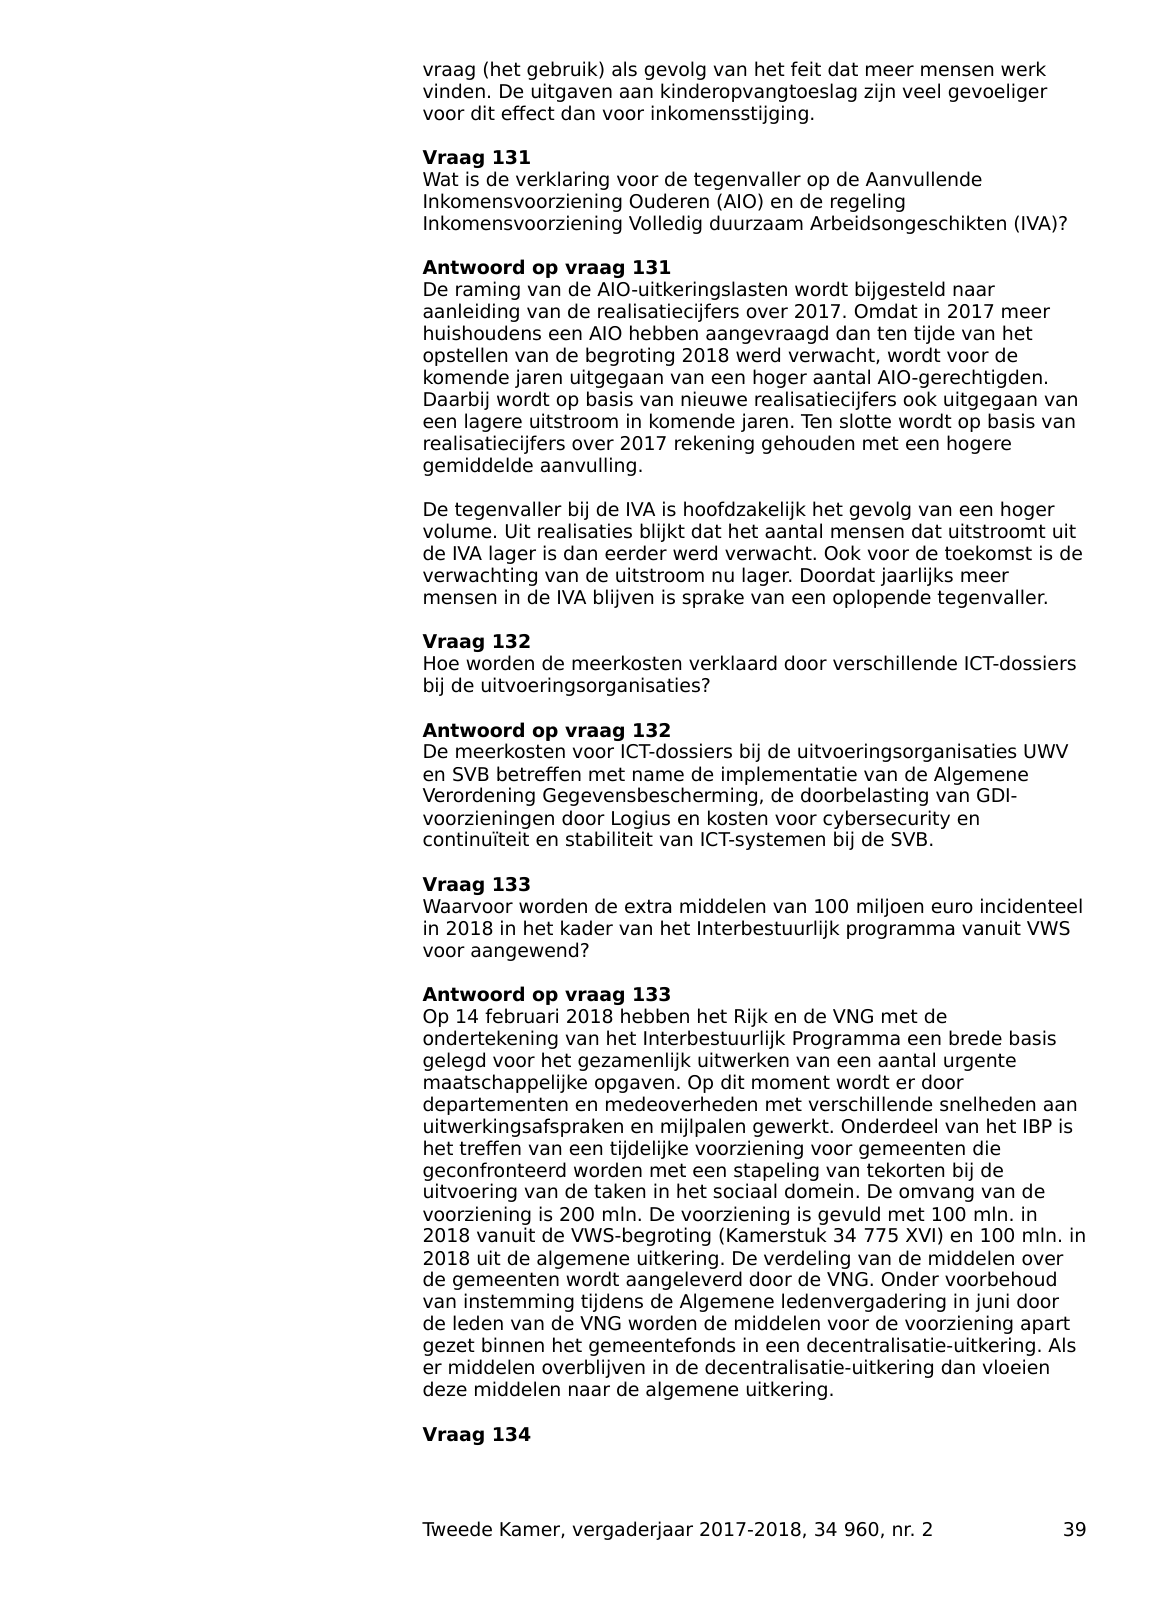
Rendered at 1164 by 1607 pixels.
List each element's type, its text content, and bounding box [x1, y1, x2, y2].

text Antwoord op vraag 132 [422, 719, 1087, 741]
text Vraag 133 [422, 873, 1087, 896]
text Vraag 134 [422, 1423, 1087, 1445]
text De raming van de AIO-uitkeringslasten wordt bijgesteld naar aanleiding van de realisatiecijfers over 2017. Omdat in 2017 meer huishoudens een AIO hebben aangevraagd dan ten tijde van het opstellen van de begroting 2018 werd verwacht, wordt voor de komende jaren uitgegaan van een hoger aantal AIO-gerechtigden. Daarbij wordt op basis van nieuwe realisatiecijfers ook uitgegaan van een lagere uitstroom in komende jaren. Ten slotte wordt op basis van realisatiecijfers over 2017 rekening gehouden met een hogere gemiddelde aanvulling. [422, 279, 1087, 477]
text De tegenvaller bij de IVA is hoofdzakelijk het gevolg van een hoger volume. Uit realisaties blijkt dat het aantal mensen dat uitstroomt uit de IVA lager is dan eerder werd verwacht. Ook voor de toekomst is de verwachting van de uitstroom nu lager. Doordat jaarlijks meer mensen in de IVA blijven is sprake van een oplopende tegenvaller. [422, 499, 1087, 609]
text vraag (het gebruik) als gevolg van het feit dat meer mensen werk vinden. De uitgaven aan kinderopvangtoeslag zijn veel gevoeliger voor dit effect dan voor inkomensstijging. [422, 59, 1087, 125]
text Hoe worden de meerkosten verklaard door verschillende ICT-dossiers bij de uitvoeringsorganisaties? [422, 653, 1087, 697]
text Waarvoor worden de extra middelen van 100 miljoen euro incidenteel in 2018 in het kader van het Interbestuurlijk programma vanuit VWS voor aangewend? [422, 896, 1087, 961]
text Op 14 februari 2018 hebben het Rijk en de VNG met de ondertekening van het Interbestuurlijk Programma een brede basis gelegd voor het gezamenlijk uitwerken van een aantal urgente maatschappelijke opgaven. Op dit moment wordt er door departementen en medeoverheden met verschillende snelheden aan uitwerkingsafspraken en mijlpalen gewerkt. Onderdeel van het IBP is het treffen van een tijdelijke voorziening voor gemeenten die geconfronteerd worden met een stapeling van tekorten bij de uitvoering van de taken in het sociaal domein. De omvang van de voorziening is 200 mln. De voorziening is gevuld met 100 mln. in 2018 vanuit de VWS-begroting (Kamerstuk 34 775 XVI) en 100 mln. in 2018 uit de algemene uitkering. De verdeling van de middelen over de gemeenten wordt aangeleverd door de VNG. Onder voorbehoud van instemming tijdens de Algemene ledenvergadering in juni door de leden van de VNG worden de middelen voor de voorziening apart gezet binnen het gemeentefonds in een decentralisatie-uitkering. Als er middelen overblijven in de decentralisatie-uitkering dan vloeien deze middelen naar de algemene uitkering. [422, 1006, 1087, 1401]
text Antwoord op vraag 133 [422, 984, 1087, 1006]
text De meerkosten voor ICT-dossiers bij de uitvoeringsorganisaties UWV en SVB betreffen met name de implementatie van de Algemene Verordening Gegevensbescherming, de doorbelasting van GDI-voorzieningen door Logius en kosten voor cybersecurity en continuïteit en stabiliteit van ICT-systemen bij de SVB. [422, 741, 1087, 851]
text Vraag 131 [422, 147, 1087, 169]
text Vraag 132 [422, 631, 1087, 653]
text Wat is de verklaring voor de tegenvaller op de Aanvullende Inkomensvoorziening Ouderen (AIO) en de regeling Inkomensvoorziening Volledig duurzaam Arbeidsongeschikten (IVA)? [422, 169, 1087, 235]
text Antwoord op vraag 131 [422, 257, 1087, 279]
